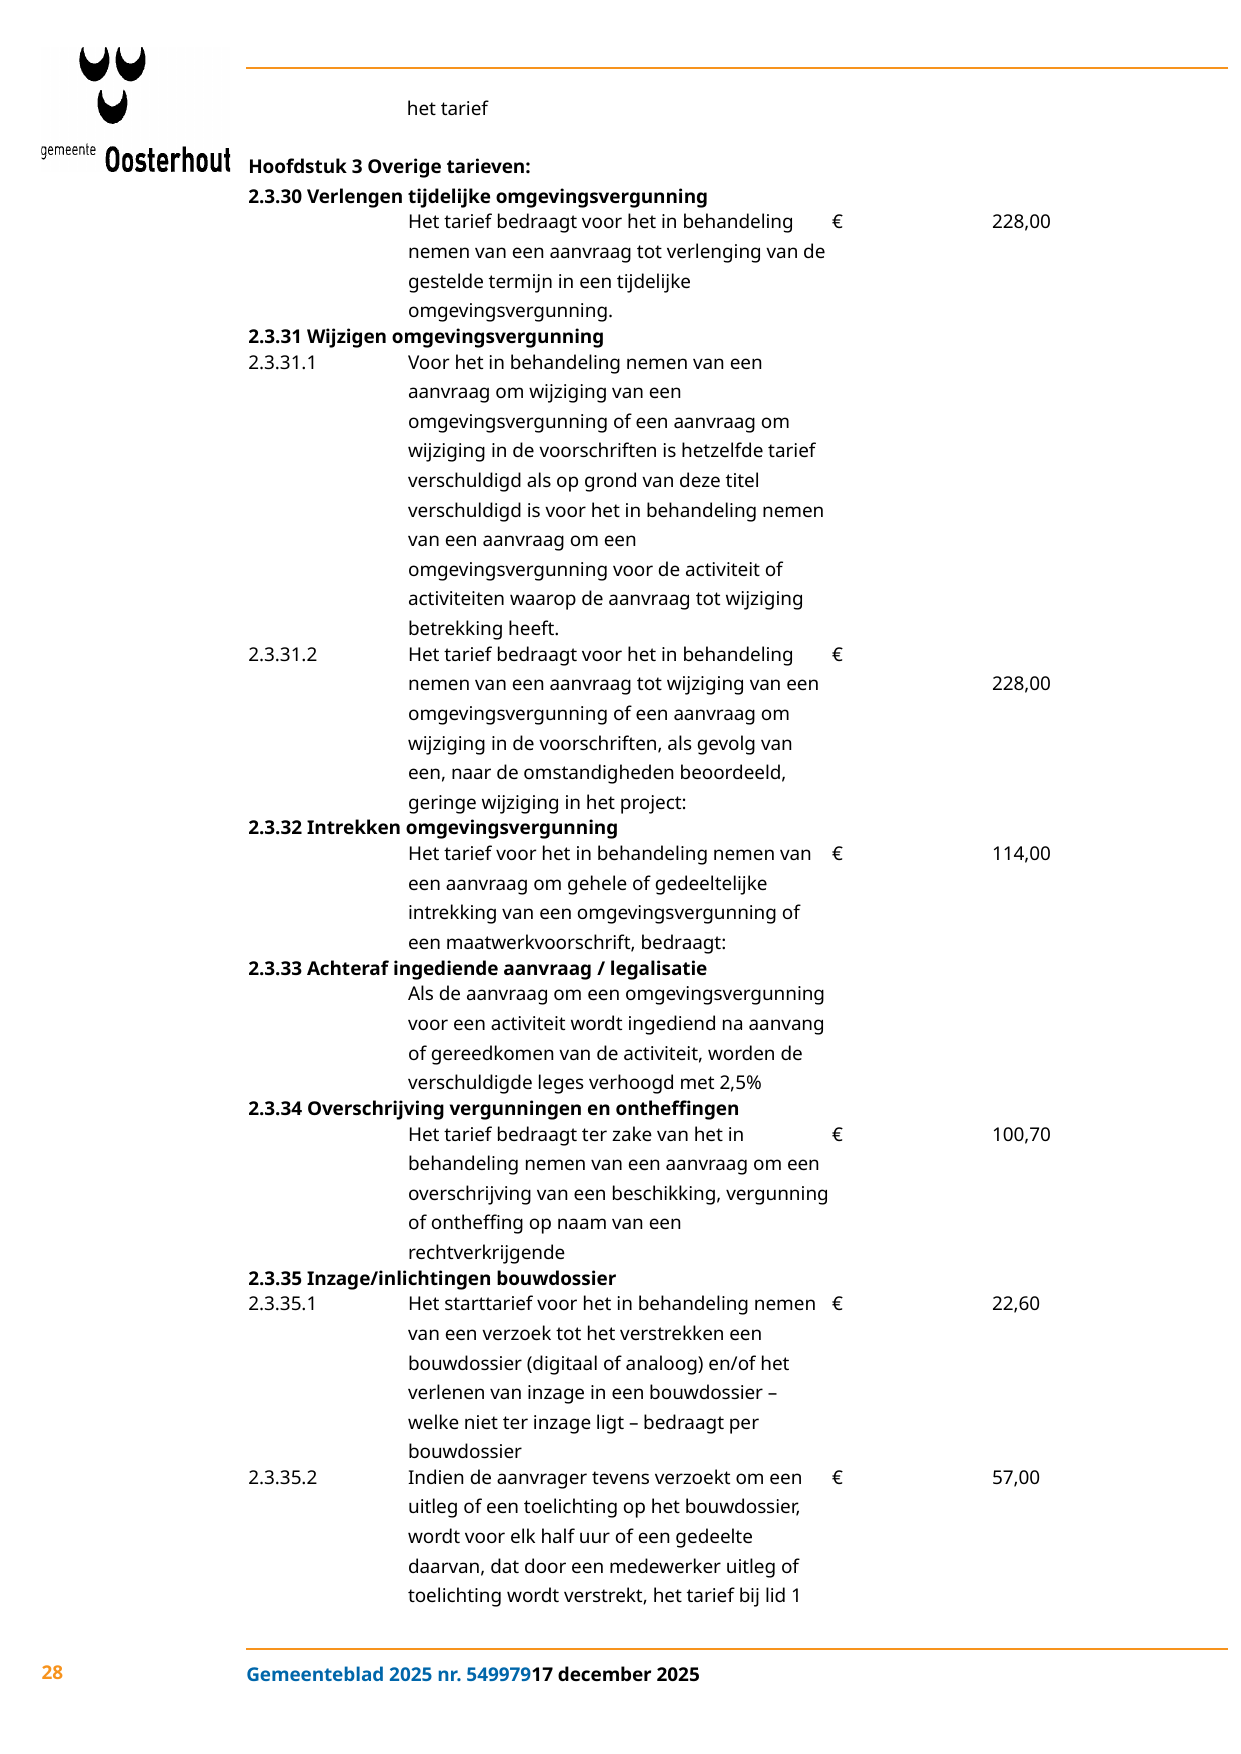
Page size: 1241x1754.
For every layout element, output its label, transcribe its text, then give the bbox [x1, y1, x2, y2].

table_cell 57,00 [992, 1464, 1152, 1608]
table_cell 2.3.31.1 [248, 349, 408, 641]
table_cell [832, 1095, 992, 1121]
table_cell [248, 840, 408, 955]
table_cell [248, 1121, 408, 1265]
table_cell [992, 1265, 1152, 1291]
table_cell [992, 981, 1152, 1095]
table_cell 114,00 [992, 840, 1152, 955]
table_cell [992, 349, 1152, 641]
text Hoofdstuk 3 Overige tarieven: [248, 153, 1152, 179]
table_cell 22,60 [992, 1291, 1152, 1464]
table_cell [832, 815, 992, 840]
table_cell 2.3.35 Inzage/inlichtingen bouwdossier [248, 1265, 832, 1291]
table_cell Voor het in behandeling nemen van een aanvraag om wijziging van een omgevingsvergunning of een aanvraag om wijziging in de voorschriften is hetzelfde tarief verschuldigd als op grond van deze titel verschuldigd is voor het in behandeling nemen van een aanvraag om een omgevingsvergunning voor de activiteit of activiteiten waarop de aanvraag tot wijziging betrekking heeft. [408, 349, 832, 641]
table_cell 2.3.32 Intrekken omgevingsvergunning [248, 815, 832, 840]
table_cell [993, 95, 1152, 121]
table_cell € [832, 209, 992, 323]
table_header 2.3.30 Verlengen tijdelijke omgevingsvergunning [248, 183, 832, 209]
table_cell 2.3.33 Achteraf ingediende aanvraag / legalisatie [248, 955, 832, 981]
table_cell [992, 815, 1152, 840]
table_cell [992, 1095, 1152, 1121]
table_cell 2.3.35.2 [248, 1464, 408, 1608]
table_cell € [832, 641, 992, 814]
table_cell Het tarief bedraagt ter zake van het in behandeling nemen van een aanvraag om een overschrijving van een beschikking, vergunning of ontheffing op naam van een rechtverkrijgende [408, 1121, 832, 1265]
table_cell € [832, 1464, 992, 1608]
table_cell € [832, 840, 992, 955]
table_cell Het tarief bedraagt voor het in behandeling nemen van een aanvraag tot wijziging van een omgevingsvergunning of een aanvraag om wijziging in de voorschriften, als gevolg van een, naar de omstandigheden beoordeeld, geringe wijziging in het project: [408, 641, 832, 814]
table_cell 2.3.31 Wijzigen omgevingsvergunning [248, 323, 832, 349]
table_cell [832, 1265, 992, 1291]
table_cell 228,00 [992, 209, 1152, 323]
table_cell [248, 95, 407, 121]
table_cell Indien de aanvrager tevens verzoekt om een uitleg of een toelichting op het bouwdossier, wordt voor elk half uur of een gedeelte daarvan, dat door een medewerker uitleg of toelichting wordt verstrekt, het tarief bij lid 1 [408, 1464, 832, 1608]
table_cell [248, 981, 408, 1095]
table_cell Het tarief voor het in behandeling nemen van een aanvraag om gehele of gedeeltelijke intrekking van een omgevingsvergunning of een maatwerkvoorschrift, bedraagt: [408, 840, 832, 955]
picture [41, 47, 231, 172]
table_cell 100,70 [992, 1121, 1152, 1265]
table_cell 2.3.34 Overschrijving vergunningen en ontheffingen [248, 1095, 832, 1121]
table_cell 2.3.35.1 [248, 1291, 408, 1464]
table_cell [992, 323, 1152, 349]
table_cell [832, 955, 992, 981]
table_cell [834, 95, 993, 121]
table_cell € [832, 1121, 992, 1265]
table_cell [832, 981, 992, 1095]
table_cell Als de aanvraag om een omgevingsvergunning voor een activiteit wordt ingediend na aanvang of gereedkomen van de activiteit, worden de verschuldigde leges verhoogd met 2,5% [408, 981, 832, 1095]
table_cell [248, 209, 408, 323]
table_cell [992, 955, 1152, 981]
table_header [832, 183, 992, 209]
table_cell 2.3.31.2 [248, 641, 408, 814]
table_cell [832, 349, 992, 641]
table_cell [832, 323, 992, 349]
table_cell 228,00 [992, 641, 1152, 814]
table_cell € [832, 1291, 992, 1464]
table_header [992, 183, 1152, 209]
table_cell het tarief [407, 95, 834, 121]
table_cell Het tarief bedraagt voor het in behandeling nemen van een aanvraag tot verlenging van de gestelde termijn in een tijdelijke omgevingsvergunning. [408, 209, 832, 323]
table_cell Het starttarief voor het in behandeling nemen van een verzoek tot het verstrekken een bouwdossier (digitaal of analoog) en/of het verlenen van inzage in een bouwdossier – welke niet ter inzage ligt – bedraagt per bouwdossier [408, 1291, 832, 1464]
